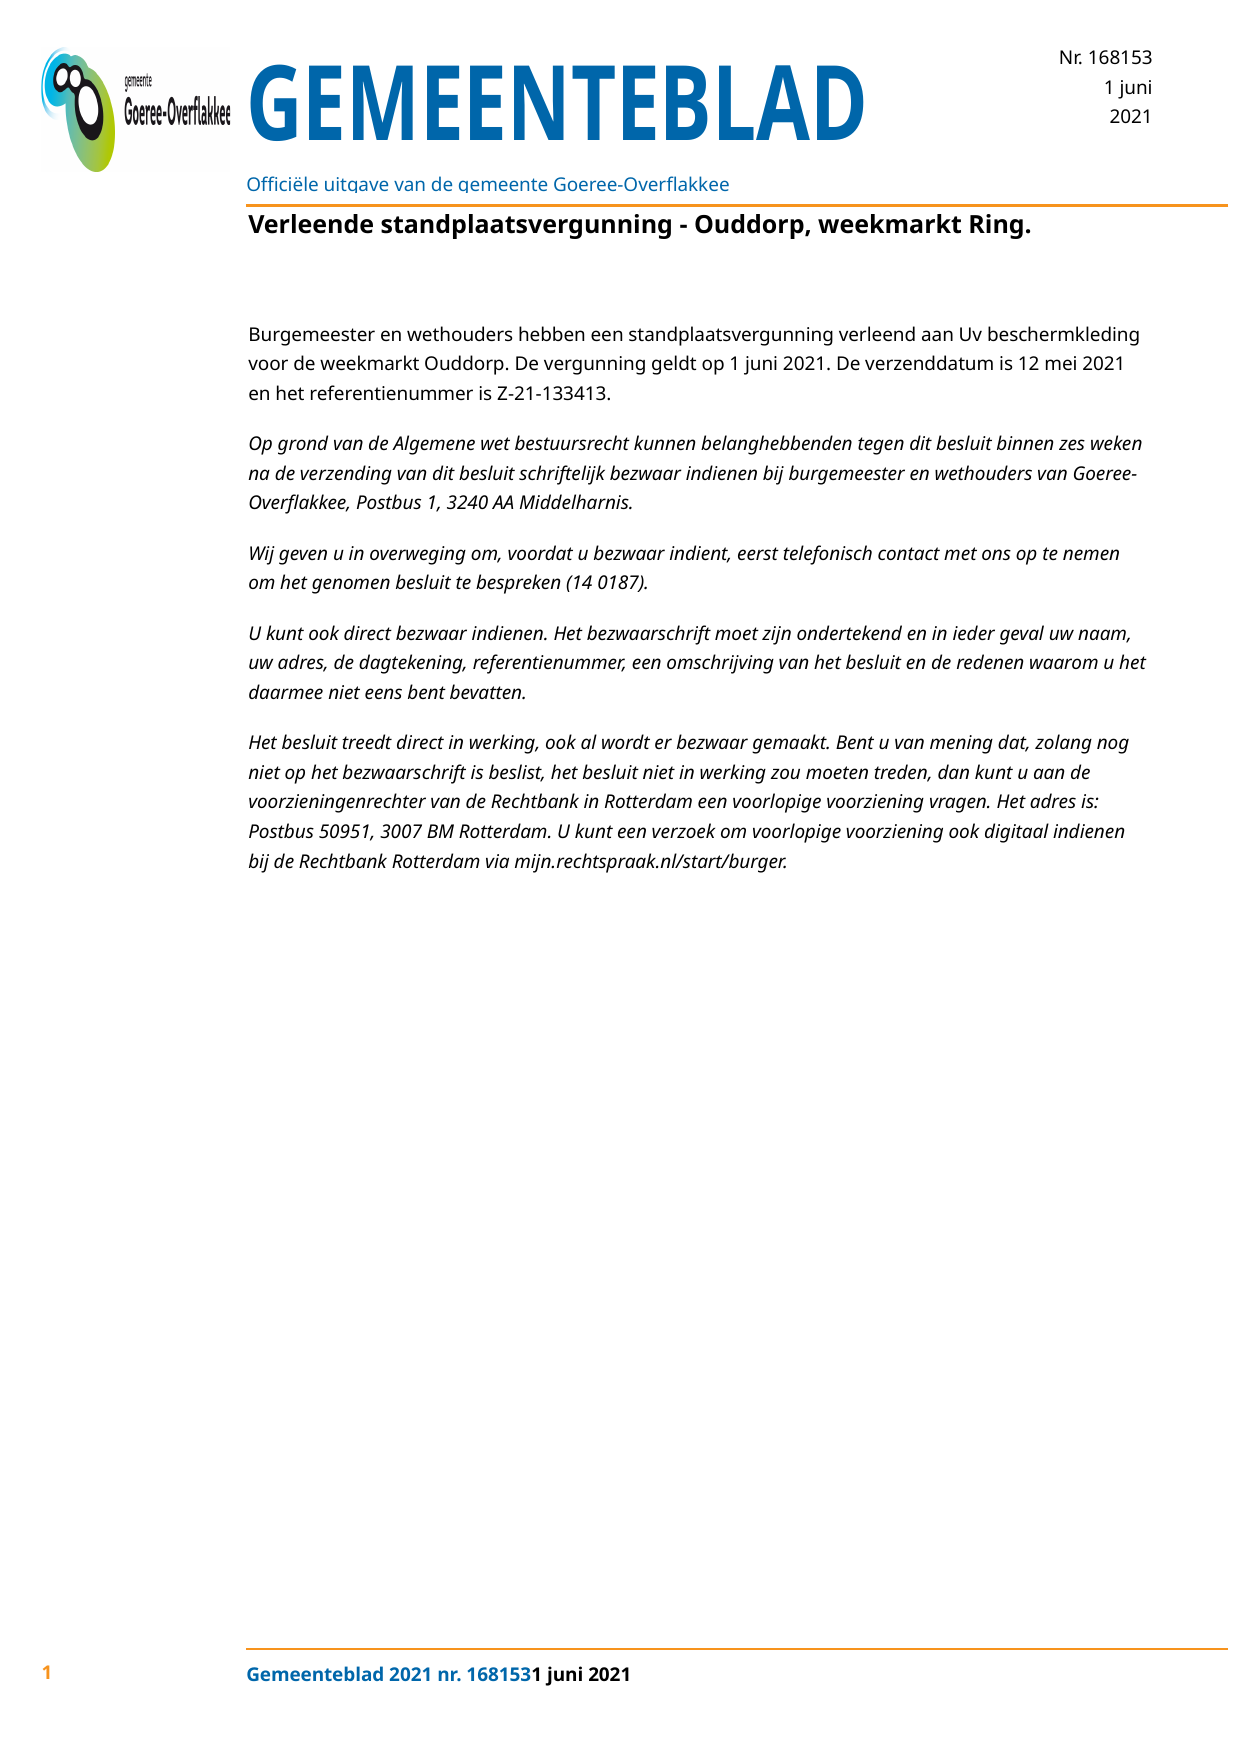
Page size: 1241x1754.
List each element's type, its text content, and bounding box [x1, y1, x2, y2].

text Burgemeester en wethouders hebben een standplaatsvergunning verleend aan Uv beschermkleding voor de weekmarkt Ouddorp. De vergunning geldt op 1 juni 2021. De verzenddatum is 12 mei 2021 en het referentienummer is Z-21-133413. [248, 321, 1152, 406]
text Het besluit treedt direct in werking, ook al wordt er bezwaar gemaakt. Bent u van mening dat, zolang nog niet op het bezwaarschrift is beslist, het besluit niet in werking zou moeten treden, dan kunt u aan de voorzieningenrechter van de Rechtbank in Rotterdam een voorlopige voorziening vragen. Het adres is: Postbus 50951, 3007 BM Rotterdam. U kunt een verzoek om voorlopige voorziening ook digitaal indienen bij de Rechtbank Rotterdam via mijn.rechtspraak.nl/start/burger. [248, 729, 1152, 873]
text U kunt ook direct bezwaar indienen. Het bezwaarschrift moet zijn ondertekend en in ieder geval uw naam, uw adres, de dagtekening, referentienummer, een omschrijving van het besluit en de redenen waarom u het daarmee niet eens bent bevatten. [248, 620, 1152, 705]
text Verleende standplaatsvergunning - Ouddorp, weekmarkt Ring. [248, 207, 1152, 241]
text Wij geven u in overweging om, voordat u bezwaar indient, eerst telefonisch contact met ons op te nemen om het genomen besluit te bespreken (14 0187). [248, 540, 1152, 595]
text Op grond van de Algemene wet bestuursrecht kunnen belanghebbenden tegen dit besluit binnen zes weken na de verzending van dit besluit schriftelijk bezwaar indienen bij burgemeester en wethouders van Goeree-Overflakkee, Postbus 1, 3240 AA Middelharnis. [248, 430, 1152, 515]
picture [41, 47, 231, 172]
